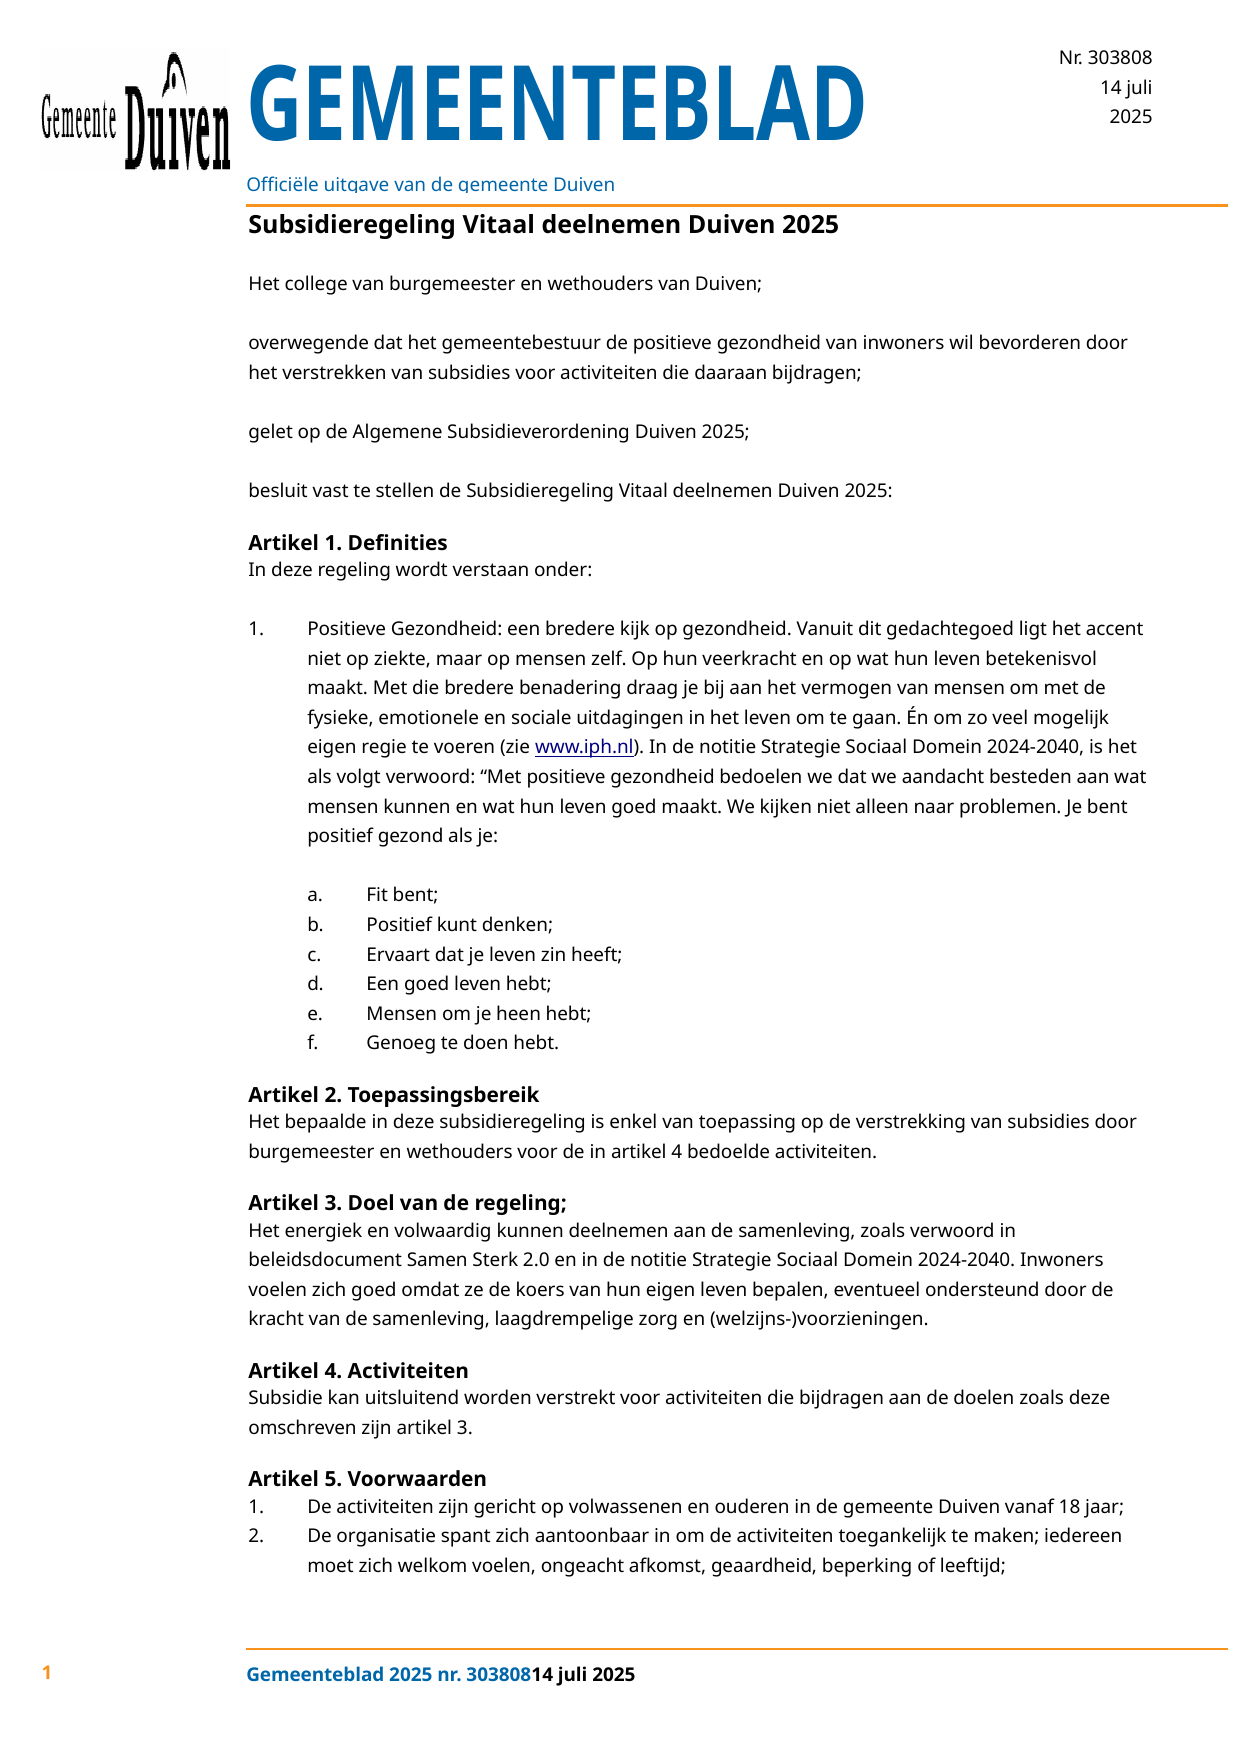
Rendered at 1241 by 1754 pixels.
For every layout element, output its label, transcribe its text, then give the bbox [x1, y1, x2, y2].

list De organisatie spant zich aantoonbaar in om de activiteiten toegankelijk te maken; iedereen moet zich welkom voelen, ongeacht afkomst, geaardheid, beperking of leeftijd; [248, 1522, 1152, 1578]
text Artikel 2. Toepassingsbereik [248, 1080, 1152, 1108]
text Het college van burgemeester en wethouders van Duiven; [248, 270, 1152, 296]
list Genoeg te doen hebt. [307, 1029, 1152, 1055]
list Mensen om je heen hebt; [307, 1000, 1152, 1026]
text In deze regeling wordt verstaan onder: [248, 556, 1152, 582]
text Subsidie kan uitsluitend worden verstrekt voor activiteiten die bijdragen aan de doelen zoals deze omschreven zijn artikel 3. [248, 1384, 1152, 1440]
text Artikel 4. Activiteiten [248, 1356, 1152, 1384]
text gelet op de Algemene Subsidieverordening Duiven 2025; [248, 418, 1152, 444]
text besluit vast te stellen de Subsidieregeling Vitaal deelnemen Duiven 2025: [248, 477, 1152, 503]
text Subsidieregeling Vitaal deelnemen Duiven 2025 [248, 207, 1152, 241]
text Het energiek en volwaardig kunnen deelnemen aan de samenleving, zoals verwoord in beleidsdocument Samen Sterk 2.0 en in de notitie Strategie Sociaal Domein 2024-2040. Inwoners voelen zich goed omdat ze de koers van hun eigen leven bepalen, eventueel ondersteund door de kracht van de samenleving, laagdrempelige zorg en (welzijns-)voorzieningen. [248, 1217, 1152, 1331]
text Het bepaalde in deze subsidieregeling is enkel van toepassing op de verstrekking van subsidies door burgemeester en wethouders voor de in artikel 4 bedoelde activiteiten. [248, 1108, 1152, 1164]
list Ervaart dat je leven zin heeft; [307, 941, 1152, 967]
text Artikel 1. Definities [248, 528, 1152, 556]
list Positieve Gezondheid: een bredere kijk op gezondheid. Vanuit dit gedachtegoed ligt het accent niet op ziekte, maar op mensen zelf. Op hun veerkracht en op wat hun leven betekenisvol maakt. Met die bredere benadering draag je bij aan het vermogen van mensen om met de fysieke, emotionele en sociale uitdagingen in het leven om te gaan. Én om zo veel mogelijk eigen regie te voeren (zie www.iph.nl). In de notitie Strategie Sociaal Domein 2024-2040, is het als volgt verwoord: “Met positieve gezondheid bedoelen we dat we aandacht besteden aan wat mensen kunnen en wat hun leven goed maakt. We kijken niet alleen naar problemen. Je bent positief gezond als je: [248, 615, 1152, 848]
list Positief kunt denken; [307, 911, 1152, 937]
text Artikel 5. Voorwaarden [248, 1464, 1152, 1493]
text Artikel 3. Doel van de regeling; [248, 1188, 1152, 1217]
picture [41, 47, 231, 172]
text overwegende dat het gemeentebestuur de positieve gezondheid van inwoners wil bevorderen door het verstrekken van subsidies voor activiteiten die daaraan bijdragen; [248, 329, 1152, 385]
list Fit bent; [307, 882, 1152, 907]
list De activiteiten zijn gericht op volwassenen en ouderen in de gemeente Duiven vanaf 18 jaar; [248, 1493, 1152, 1519]
list Een goed leven hebt; [307, 970, 1152, 996]
